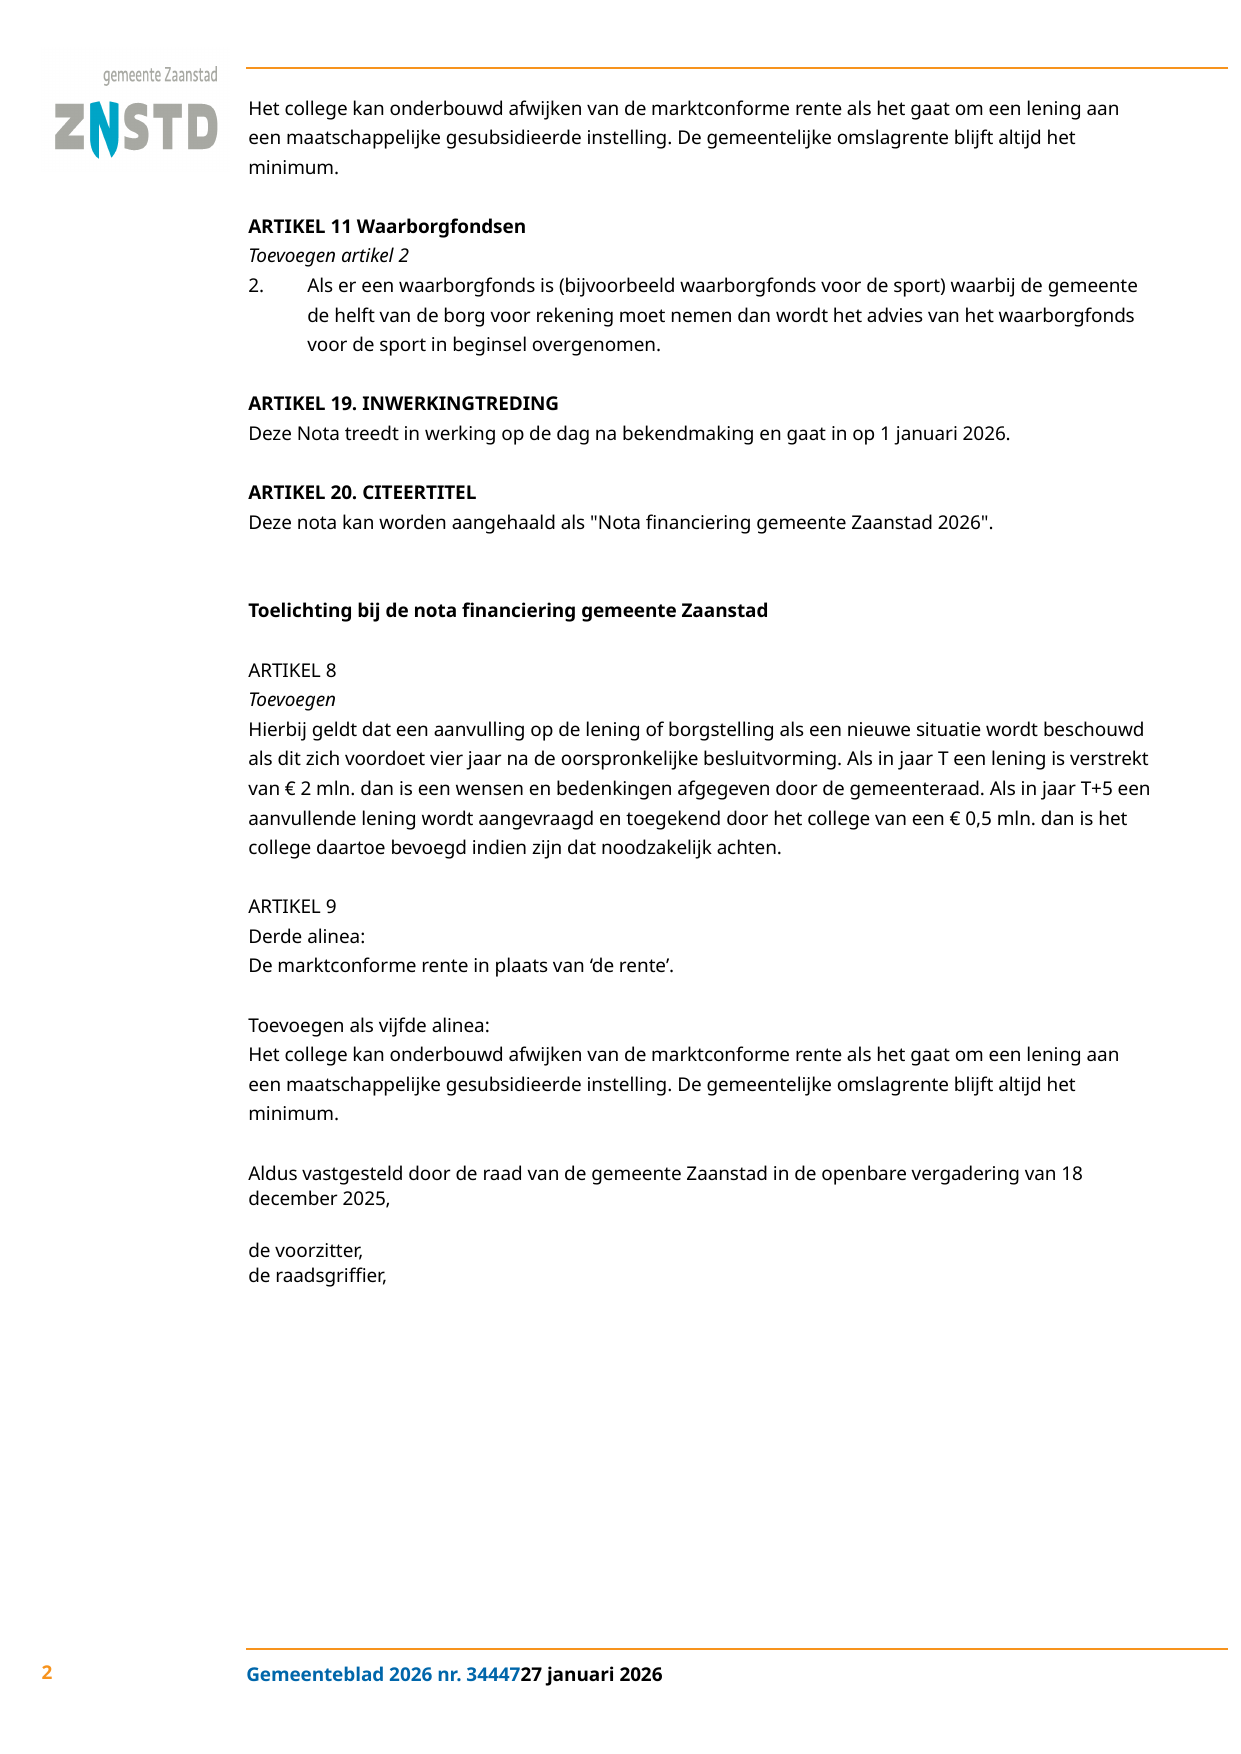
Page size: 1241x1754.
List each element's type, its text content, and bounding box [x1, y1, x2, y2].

text Toelichting bij de nota financiering gemeente Zaanstad [248, 598, 1152, 623]
text de voorzitter, [248, 1237, 1152, 1263]
picture [41, 47, 231, 172]
text Derde alinea: [248, 923, 1152, 949]
text Het college kan onderbouwd afwijken van de marktconforme rente als het gaat om een lening aan een maatschappelijke gesubsidieerde instelling. De gemeentelijke omslagrente blijft altijd het minimum. [248, 1041, 1152, 1126]
text Deze Nota treedt in werking op de dag na bekendmaking en gaat in op 1 januari 2026. [248, 420, 1152, 446]
text ARTIKEL 8 [248, 657, 1152, 683]
text de raadsgriffier, [248, 1263, 1152, 1288]
text Deze nota kan worden aangehaald als "Nota financiering gemeente Zaanstad 2026". [248, 509, 1152, 535]
text De marktconforme rente in plaats van ‘de rente’. [248, 953, 1152, 978]
text Toevoegen artikel 2 [248, 243, 1152, 268]
list Als er een waarborgfonds is (bijvoorbeeld waarborgfonds voor de sport) waarbij de gemeente de helft van de borg voor rekening moet nemen dan wordt het advies van het waarborgfonds voor de sport in beginsel overgenomen. [248, 272, 1152, 357]
text Toevoegen als vijfde alinea: [248, 1012, 1152, 1038]
text ARTIKEL 11 Waarborgfondsen [248, 213, 1152, 239]
text ARTIKEL 19. INWERKINGTREDING [248, 391, 1152, 416]
text Hierbij geldt dat een aanvulling op de lening of borgstelling als een nieuwe situatie wordt beschouwd als dit zich voordoet vier jaar na de oorspronkelijke besluitvorming. Als in jaar T een lening is verstrekt van € 2 mln. dan is een wensen en bedenkingen afgegeven door de gemeenteraad. Als in jaar T+5 een aanvullende lening wordt aangevraagd en toegekend door het college van een € 0,5 mln. dan is het college daartoe bevoegd indien zijn dat noodzakelijk achten. [248, 716, 1152, 860]
text ARTIKEL 9 [248, 893, 1152, 919]
text ARTIKEL 20. CITEERTITEL [248, 479, 1152, 505]
text Aldus vastgesteld door de raad van de gemeente Zaanstad in de openbare vergadering van 18 december 2025, [248, 1160, 1152, 1211]
text Toevoegen [248, 686, 1152, 712]
text Het college kan onderbouwd afwijken van de marktconforme rente als het gaat om een lening aan een maatschappelijke gesubsidieerde instelling. De gemeentelijke omslagrente blijft altijd het minimum. [248, 95, 1152, 180]
